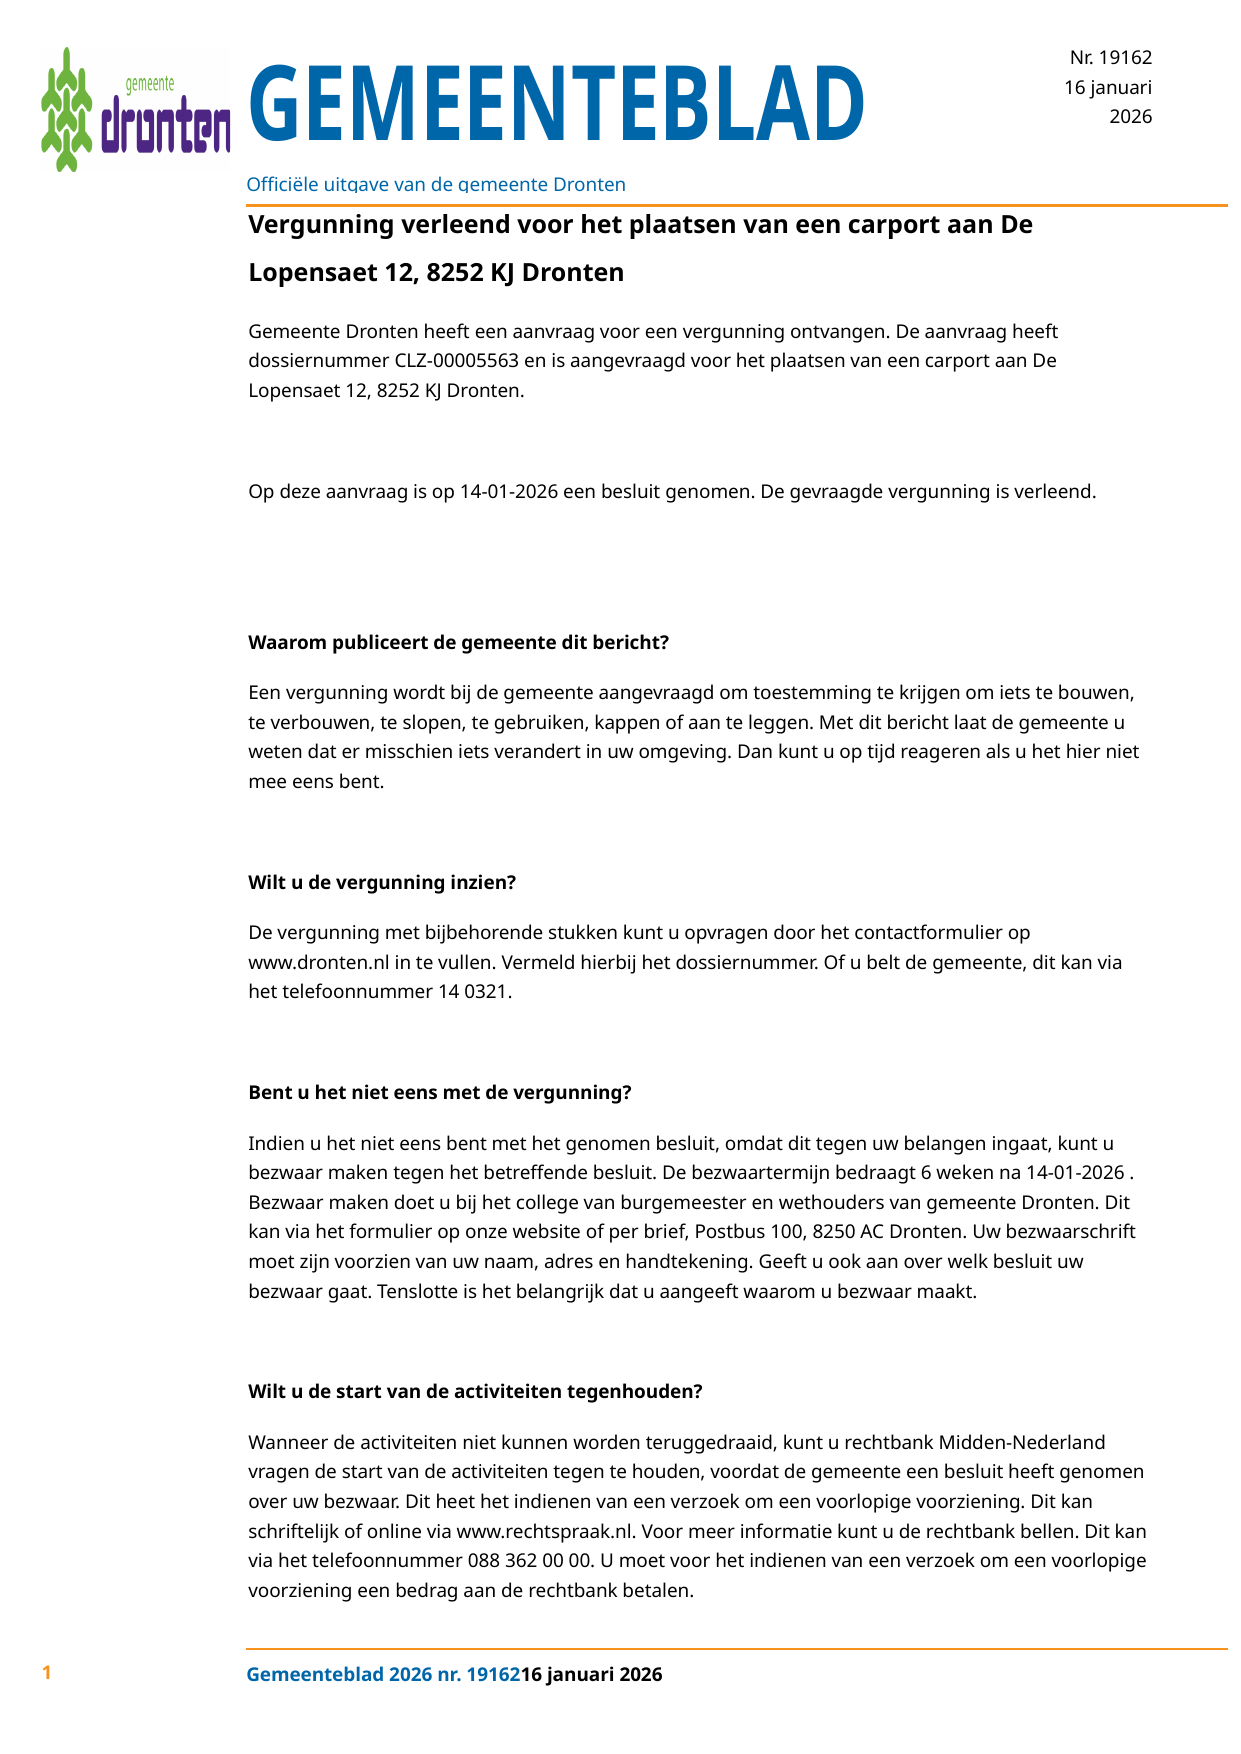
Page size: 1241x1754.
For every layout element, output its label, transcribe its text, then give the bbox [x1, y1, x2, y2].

text Waarom publiceert de gemeente dit bericht? [248, 629, 1152, 655]
text Een vergunning wordt bij de gemeente aangevraagd om toestemming te krijgen om iets te bouwen, te verbouwen, te slopen, te gebruiken, kappen of aan te leggen. Met dit bericht laat de gemeente u weten dat er misschien iets verandert in uw omgeving. Dan kunt u op tijd reageren als u het hier niet mee eens bent. [248, 679, 1152, 794]
text Gemeente Dronten heeft een aanvraag voor een vergunning ontvangen. De aanvraag heeft dossiernummer CLZ-00005563 en is aangevraagd voor het plaatsen van een carport aan De Lopensaet 12, 8252 KJ Dronten. [248, 318, 1152, 403]
text Vergunning verleend voor het plaatsen van een carport aan De Lopensaet 12, 8252 KJ Dronten [248, 207, 1152, 288]
text Indien u het niet eens bent met het genomen besluit, omdat dit tegen uw belangen ingaat, kunt u bezwaar maken tegen het betreffende besluit. De bezwaartermijn bedraagt 6 weken na 14-01-2026 . Bezwaar maken doet u bij het college van burgemeester en wethouders van gemeente Dronten. Dit kan via het formulier op onze website of per brief, Postbus 100, 8250 AC Dronten. Uw bezwaarschrift moet zijn voorzien van uw naam, adres en handtekening. Geeft u ook aan over welk besluit uw bezwaar gaat. Tenslotte is het belangrijk dat u aangeeft waarom u bezwaar maakt. [248, 1130, 1152, 1304]
text Bent u het niet eens met de vergunning? [248, 1079, 1152, 1105]
text Op deze aanvraag is op 14-01-2026 een besluit genomen. De gevraagde vergunning is verleend. [248, 478, 1152, 504]
text Wanneer de activiteiten niet kunnen worden teruggedraaid, kunt u rechtbank Midden-Nederland vragen de start van de activiteiten tegen te houden, voordat de gemeente een besluit heeft genomen over uw bezwaar. Dit heet het indienen van een verzoek om een voorlopige voorziening. Dit kan schriftelijk of online via www.rechtspraak.nl. Voor meer informatie kunt u de rechtbank bellen. Dit kan via het telefoonnummer 088 362 00 00. U moet voor het indienen van een verzoek om een voorlopige voorziening een bedrag aan de rechtbank betalen. [248, 1429, 1152, 1603]
picture [41, 47, 231, 172]
text Wilt u de start van de activiteiten tegenhouden? [248, 1379, 1152, 1404]
text De vergunning met bijbehorende stukken kunt u opvragen door het contactformulier op www.dronten.nl in te vullen. Vermeld hierbij het dossiernummer. Of u belt de gemeente, dit kan via het telefoonnummer 14 0321. [248, 919, 1152, 1004]
text Wilt u de vergunning inzien? [248, 869, 1152, 895]
